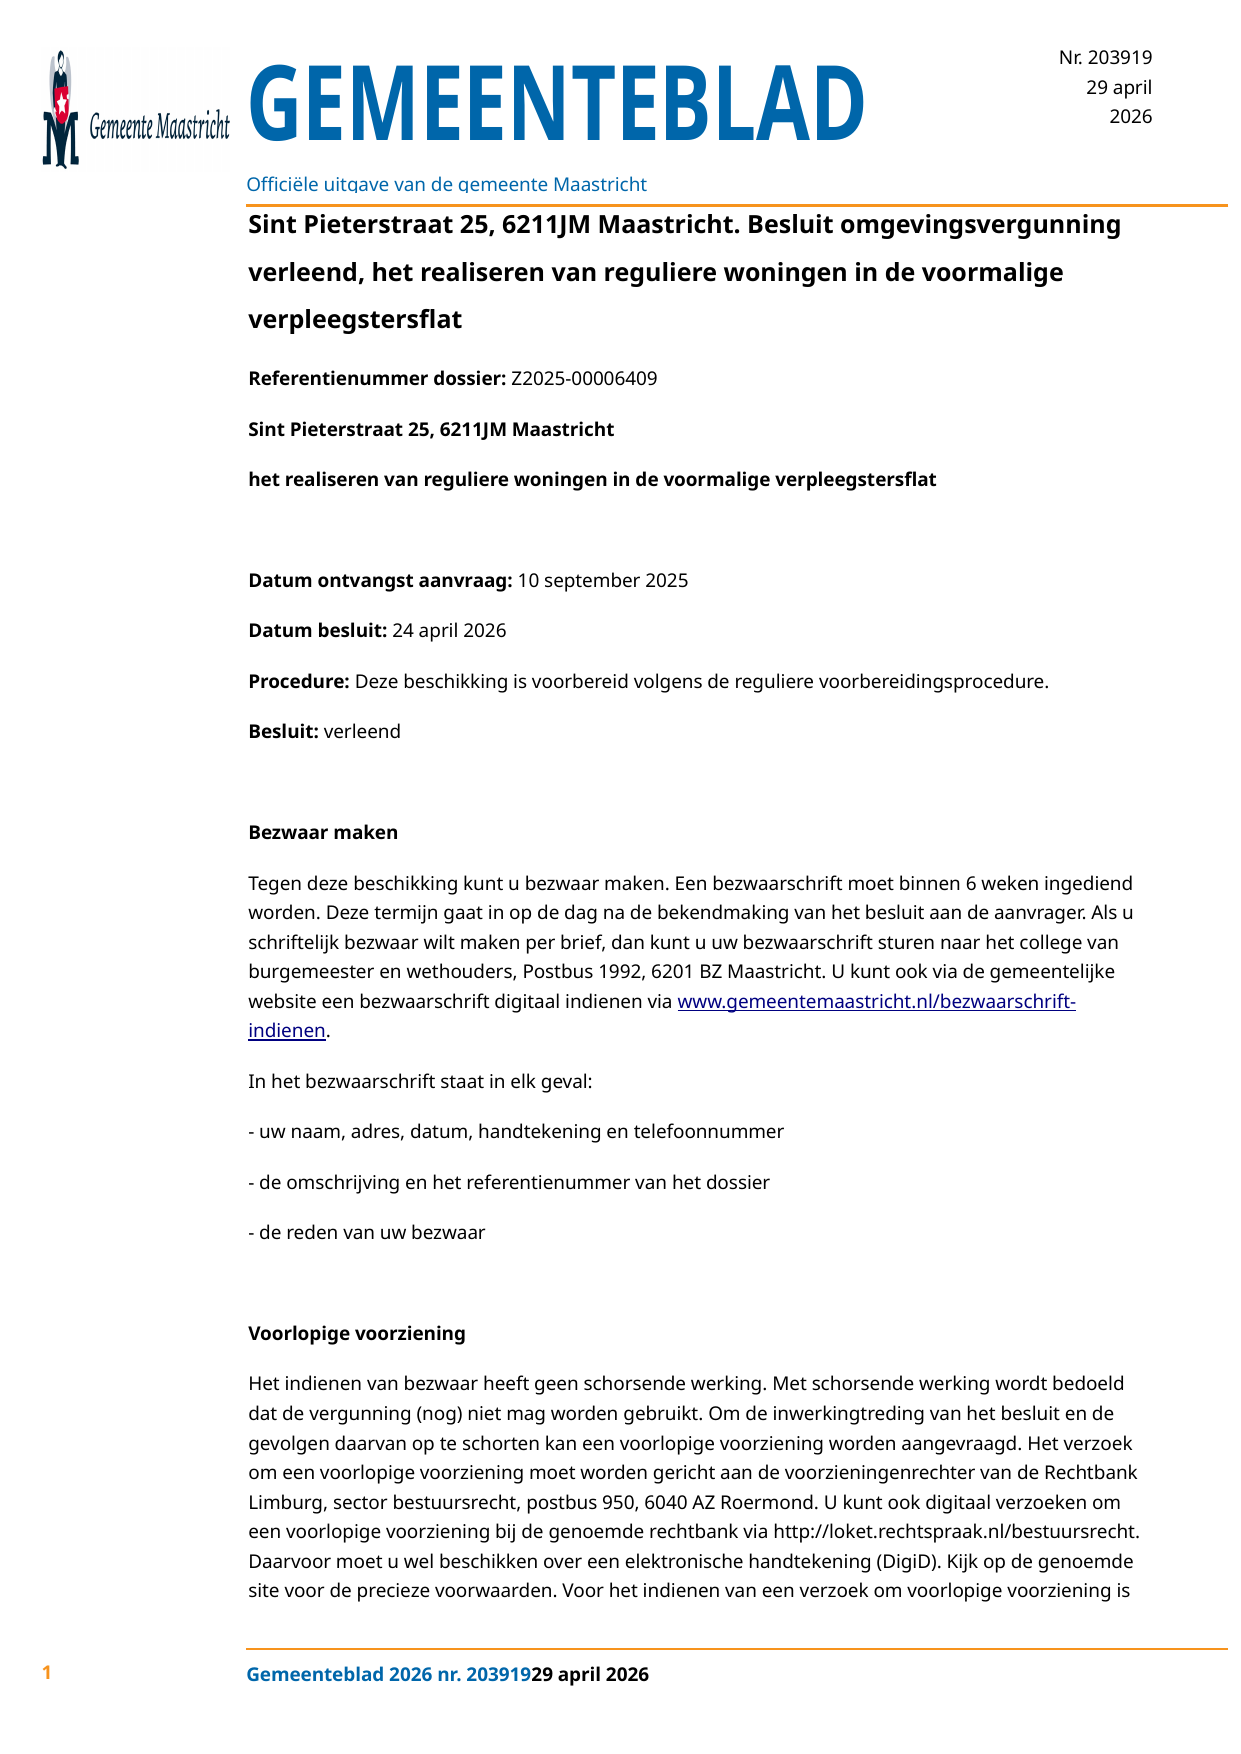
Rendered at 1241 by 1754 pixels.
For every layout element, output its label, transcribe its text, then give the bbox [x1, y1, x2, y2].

text Het indienen van bezwaar heeft geen schorsende werking. Met schorsende werking wordt bedoeld dat de vergunning (nog) niet mag worden gebruikt. Om de inwerkingtreding van het besluit en de gevolgen daarvan op te schorten kan een voorlopige voorziening worden aangevraagd. Het verzoek om een voorlopige voorziening moet worden gericht aan de voorzieningenrechter van de Rechtbank Limburg, sector bestuursrecht, postbus 950, 6040 AZ Roermond. U kunt ook digitaal verzoeken om een voorlopige voorziening bij de genoemde rechtbank via http://loket.rechtspraak.nl/bestuursrecht. Daarvoor moet u wel beschikken over een elektronische handtekening (DigiD). Kijk op de genoemde site voor de precieze voorwaarden. Voor het indienen van een verzoek om voorlopige voorziening is [248, 1371, 1152, 1603]
text - de reden van uw bezwaar [248, 1219, 1152, 1245]
text Procedure: Deze beschikking is voorbereid volgens de reguliere voorbereidingsprocedure. [248, 668, 1152, 694]
text Datum besluit: 24 april 2026 [248, 618, 1152, 643]
picture [41, 47, 231, 172]
text Besluit: verleend [248, 718, 1152, 744]
text Datum ontvangst aanvraag: 10 september 2025 [248, 567, 1152, 593]
text In het bezwaarschrift staat in elk geval: [248, 1068, 1152, 1094]
text Voorlopige voorziening [248, 1320, 1152, 1346]
text Sint Pieterstraat 25, 6211JM Maastricht [248, 416, 1152, 442]
text Sint Pieterstraat 25, 6211JM Maastricht. Besluit omgevingsvergunning verleend, het realiseren van reguliere woningen in de voormalige verpleegstersflat [248, 207, 1152, 336]
text het realiseren van reguliere woningen in de voormalige verpleegstersflat [248, 466, 1152, 492]
text Bezwaar maken [248, 819, 1152, 845]
text Referentienummer dossier: Z2025-00006409 [248, 366, 1152, 391]
text - de omschrijving en het referentienummer van het dossier [248, 1169, 1152, 1194]
text Tegen deze beschikking kunt u bezwaar maken. Een bezwaarschrift moet binnen 6 weken ingediend worden. Deze termijn gaat in op de dag na de bekendmaking van het besluit aan de aanvrager. Als u schriftelijk bezwaar wilt maken per brief, dan kunt u uw bezwaarschrift sturen naar het college van burgemeester en wethouders, Postbus 1992, 6201 BZ Maastricht. U kunt ook via de gemeentelijke website een bezwaarschrift digitaal indienen via www.gemeentemaastricht.nl/bezwaarschrift-indienen. [248, 870, 1152, 1043]
text - uw naam, adres, datum, handtekening en telefoonnummer [248, 1118, 1152, 1144]
